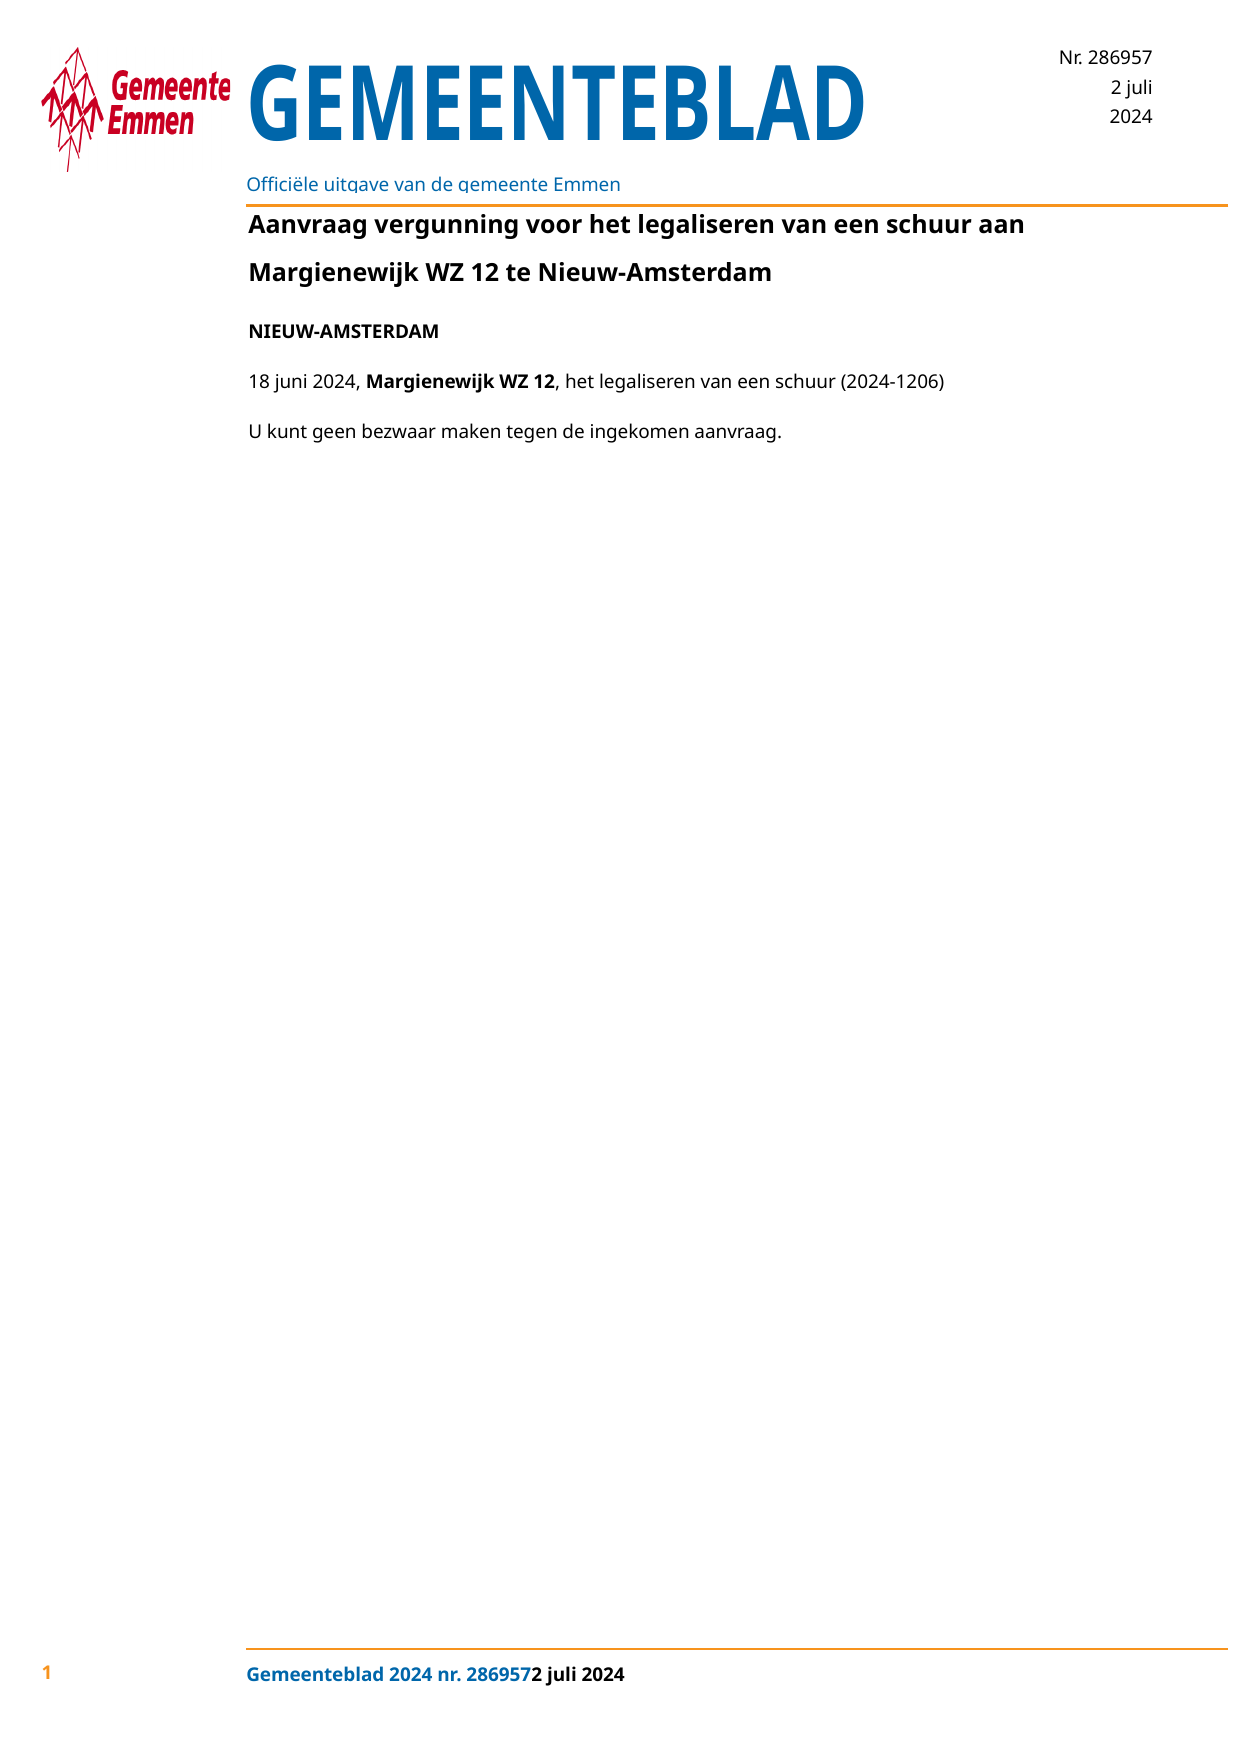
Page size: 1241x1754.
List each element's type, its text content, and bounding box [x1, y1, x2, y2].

picture [41, 47, 231, 172]
text 18 juni 2024, Margienewijk WZ 12, het legaliseren van een schuur (2024-1206) [248, 368, 1152, 394]
text Aanvraag vergunning voor het legaliseren van een schuur aan Margienewijk WZ 12 te Nieuw-Amsterdam [248, 207, 1152, 288]
text U kunt geen bezwaar maken tegen de ingekomen aanvraag. [248, 419, 1152, 444]
text NIEUW-AMSTERDAM [248, 318, 1152, 344]
